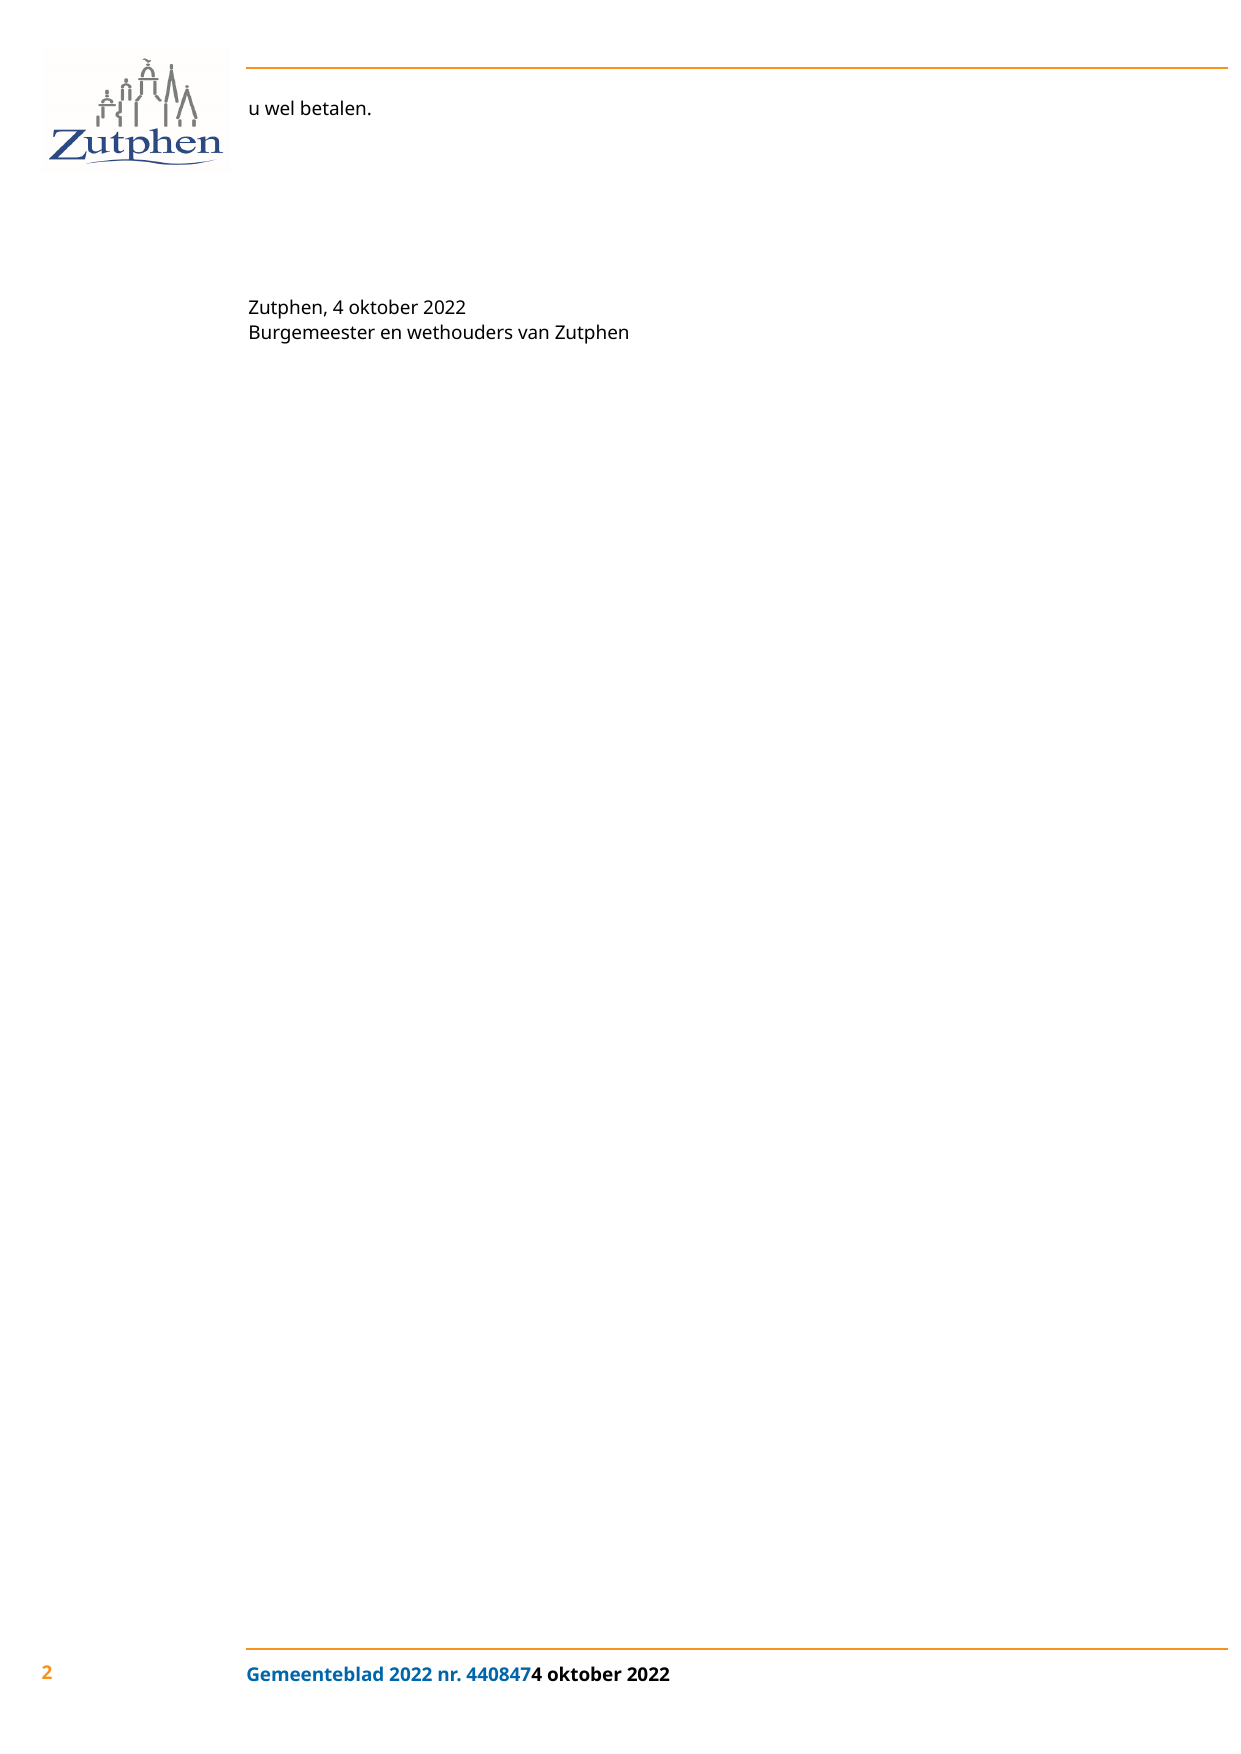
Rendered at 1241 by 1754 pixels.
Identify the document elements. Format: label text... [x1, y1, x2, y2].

picture [41, 47, 231, 172]
text u wel betalen. [248, 95, 1152, 121]
text Burgemeester en wethouders van Zutphen [248, 319, 1152, 345]
text Zutphen, 4 oktober 2022 [248, 294, 1152, 319]
